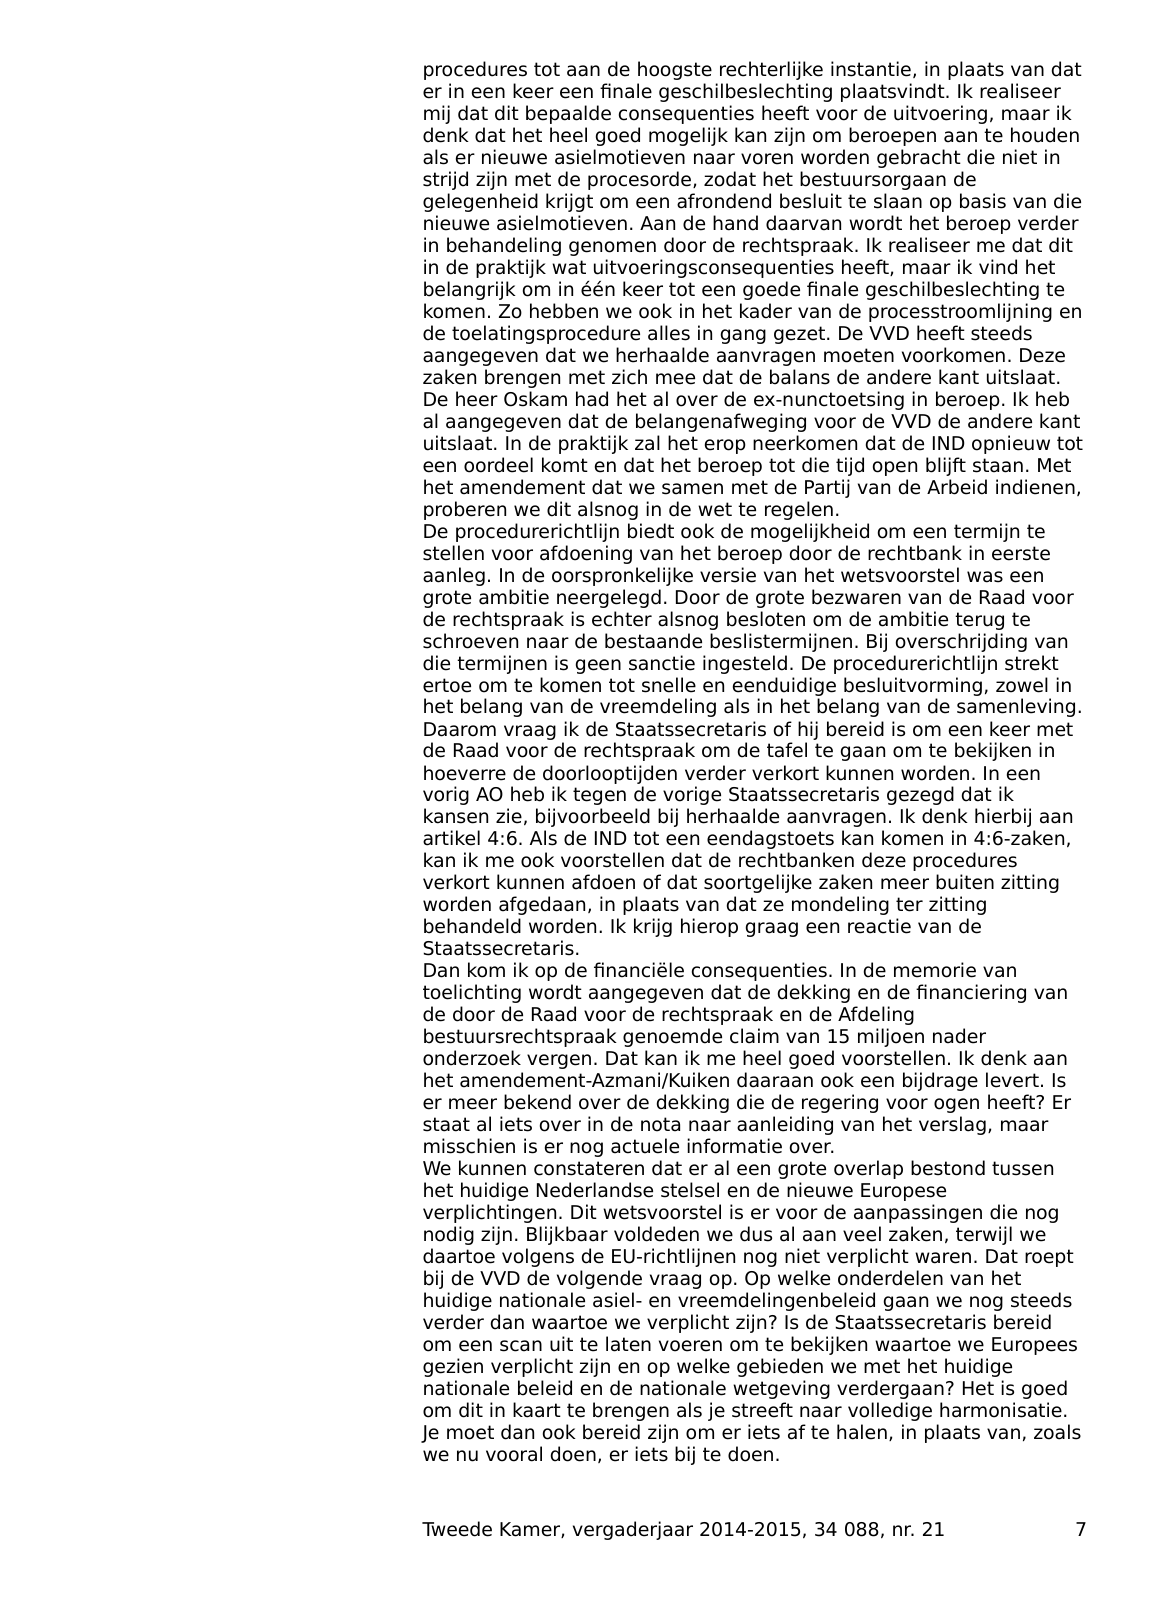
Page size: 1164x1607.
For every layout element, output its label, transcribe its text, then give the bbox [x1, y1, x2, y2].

text We kunnen constateren dat er al een grote overlap bestond tussen het huidige Nederlandse stelsel en de nieuwe Europese verplichtingen. Dit wetsvoorstel is er voor de aanpassingen die nog nodig zijn. Blijkbaar voldeden we dus al aan veel zaken, terwijl we daartoe volgens de EU-richtlijnen nog niet verplicht waren. Dat roept bij de VVD de volgende vraag op. Op welke onderdelen van het huidige nationale asiel- en vreemdelingenbeleid gaan we nog steeds verder dan waartoe we verplicht zijn? Is de Staatssecretaris bereid om een scan uit te laten voeren om te bekijken waartoe we Europees gezien verplicht zijn en op welke gebieden we met het huidige nationale beleid en de nationale wetgeving verdergaan? Het is goed om dit in kaart te brengen als je streeft naar volledige harmonisatie. Je moet dan ook bereid zijn om er iets af te halen, in plaats van, zoals we nu vooral doen, er iets bij te doen. [422, 1158, 1087, 1466]
text De procedurerichtlijn biedt ook de mogelijkheid om een termijn te stellen voor afdoening van het beroep door de rechtbank in eerste aanleg. In de oorspronkelijke versie van het wetsvoorstel was een grote ambitie neergelegd. Door de grote bezwaren van de Raad voor de rechtspraak is echter alsnog besloten om de ambitie terug te schroeven naar de bestaande beslistermijnen. Bij overschrijding van die termijnen is geen sanctie ingesteld. De procedurerichtlijn strekt ertoe om te komen tot snelle en eenduidige besluitvorming, zowel in het belang van de vreemdeling als in het belang van de samenleving. Daarom vraag ik de Staatssecretaris of hij bereid is om een keer met de Raad voor de rechtspraak om de tafel te gaan om te bekijken in hoeverre de doorlooptijden verder verkort kunnen worden. In een vorig AO heb ik tegen de vorige Staatssecretaris gezegd dat ik kansen zie, bijvoorbeeld bij herhaalde aanvragen. Ik denk hierbij aan artikel 4:6. Als de IND tot een eendagstoets kan komen in 4:6-zaken, kan ik me ook voorstellen dat de rechtbanken deze procedures verkort kunnen afdoen of dat soortgelijke zaken meer buiten zitting worden afgedaan, in plaats van dat ze mondeling ter zitting behandeld worden. Ik krijg hierop graag een reactie van de Staatssecretaris. [422, 521, 1087, 960]
text Dan kom ik op de financiële consequenties. In de memorie van toelichting wordt aangegeven dat de dekking en de financiering van de door de Raad voor de rechtspraak en de Afdeling bestuursrechtspraak genoemde claim van 15 miljoen nader onderzoek vergen. Dat kan ik me heel goed voorstellen. Ik denk aan het amendement-Azmani/Kuiken daaraan ook een bijdrage levert. Is er meer bekend over de dekking die de regering voor ogen heeft? Er staat al iets over in de nota naar aanleiding van het verslag, maar misschien is er nog actuele informatie over. [422, 960, 1087, 1158]
text procedures tot aan de hoogste rechterlijke instantie, in plaats van dat er in een keer een finale geschilbeslechting plaatsvindt. Ik realiseer mij dat dit bepaalde consequenties heeft voor de uitvoering, maar ik denk dat het heel goed mogelijk kan zijn om beroepen aan te houden als er nieuwe asielmotieven naar voren worden gebracht die niet in strijd zijn met de procesorde, zodat het bestuursorgaan de gelegenheid krijgt om een afrondend besluit te slaan op basis van die nieuwe asielmotieven. Aan de hand daarvan wordt het beroep verder in behandeling genomen door de rechtspraak. Ik realiseer me dat dit in de praktijk wat uitvoeringsconsequenties heeft, maar ik vind het belangrijk om in één keer tot een goede finale geschilbeslechting te komen. Zo hebben we ook in het kader van de processtroomlijning en de toelatingsprocedure alles in gang gezet. De VVD heeft steeds aangegeven dat we herhaalde aanvragen moeten voorkomen. Deze zaken brengen met zich mee dat de balans de andere kant uitslaat. De heer Oskam had het al over de ex-nunctoetsing in beroep. Ik heb al aangegeven dat de belangenafweging voor de VVD de andere kant uitslaat. In de praktijk zal het erop neerkomen dat de IND opnieuw tot een oordeel komt en dat het beroep tot die tijd open blijft staan. Met het amendement dat we samen met de Partij van de Arbeid indienen, proberen we dit alsnog in de wet te regelen. [422, 59, 1087, 521]
